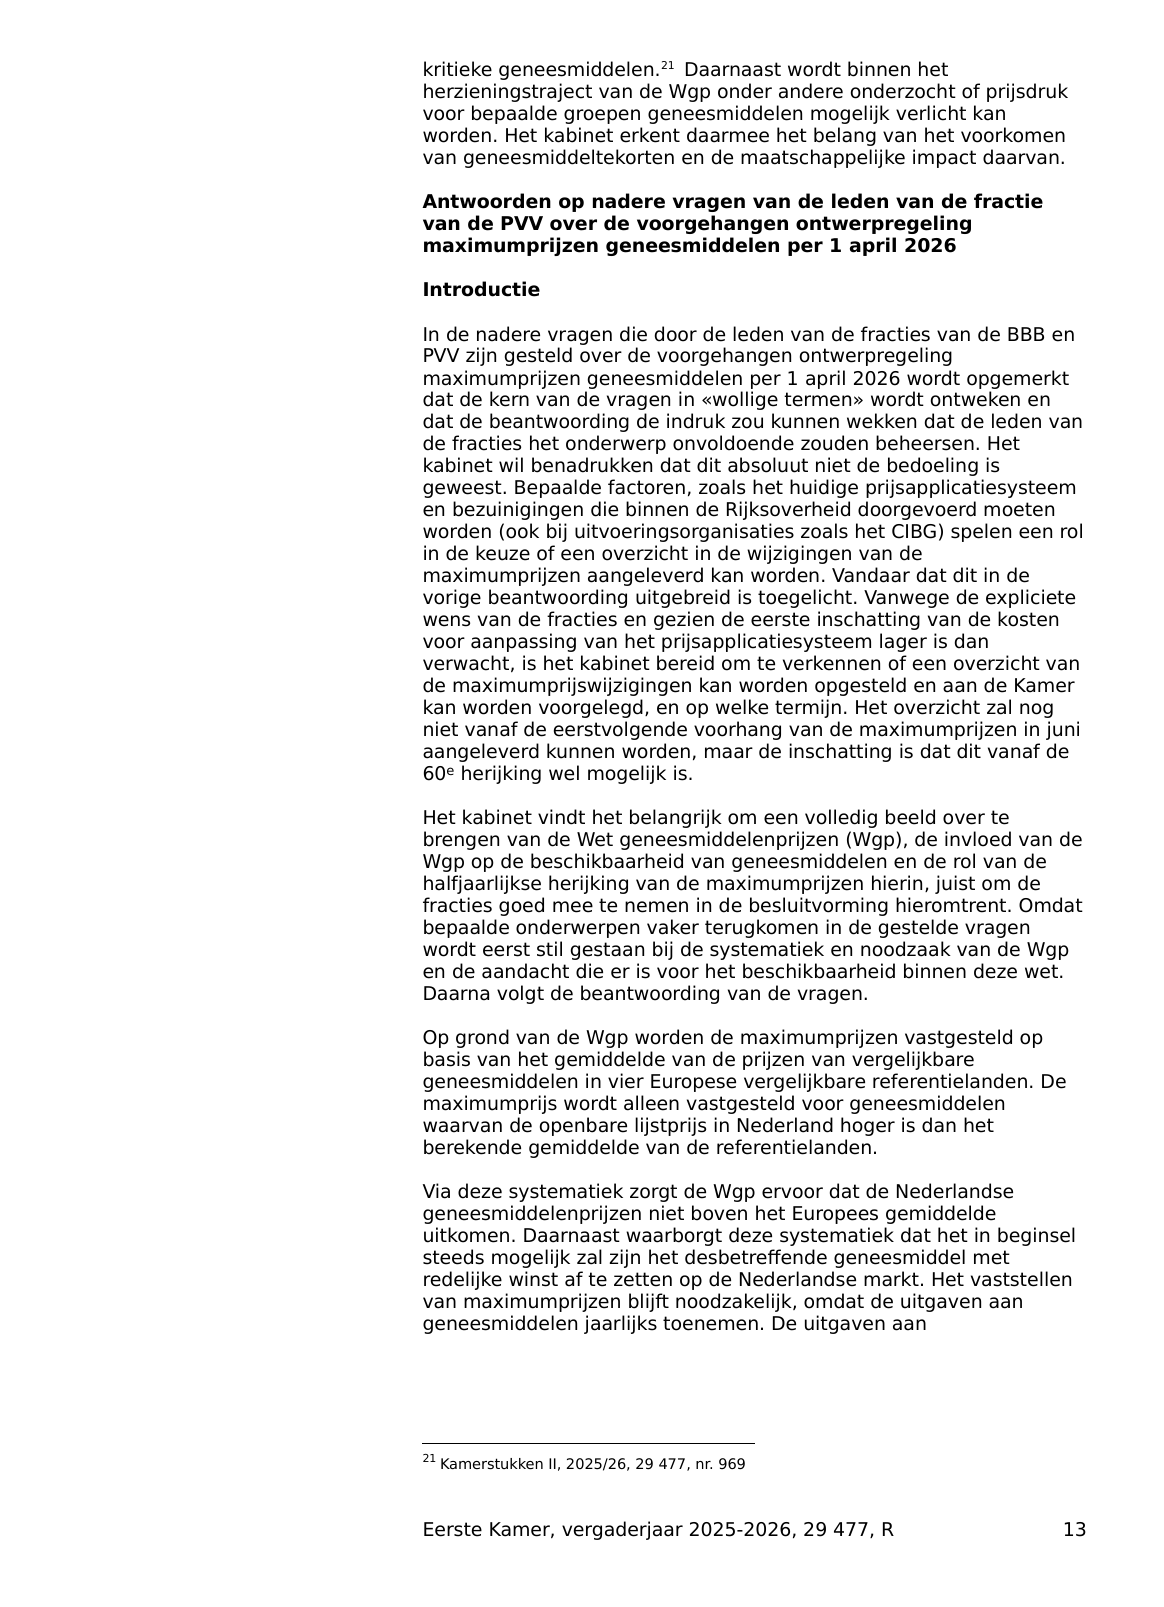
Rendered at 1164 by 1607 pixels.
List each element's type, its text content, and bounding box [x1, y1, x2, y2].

text Via deze systematiek zorgt de Wgp ervoor dat de Nederlandse geneesmiddelenprijzen niet boven het Europees gemiddelde uitkomen. Daarnaast waarborgt deze systematiek dat het in beginsel steeds mogelijk zal zijn het desbetreffende geneesmiddel met redelijke winst af te zetten op de Nederlandse markt. Het vaststellen van maximumprijzen blijft noodzakelijk, omdat de uitgaven aan geneesmiddelen jaarlijks toenemen. De uitgaven aan [422, 1181, 1087, 1335]
text Kamerstukken II, 2025/26, 29 477, nr. 969 [422, 1452, 1087, 1474]
subtitle Introductie [422, 279, 1087, 301]
text kritieke geneesmiddelen. Daarnaast wordt binnen het herzieningstraject van de Wgp onder andere onderzocht of prijsdruk voor bepaalde groepen geneesmiddelen mogelijk verlicht kan worden. Het kabinet erkent daarmee het belang van het voorkomen van geneesmiddeltekorten en de maatschappelijke impact daarvan. [422, 59, 1087, 169]
text In de nadere vragen die door de leden van de fracties van de BBB en PVV zijn gesteld over de voorgehangen ontwerpregeling maximumprijzen geneesmiddelen per 1 april 2026 wordt opgemerkt dat de kern van de vragen in «wollige termen» wordt ontweken en dat de beantwoording de indruk zou kunnen wekken dat de leden van de fracties het onderwerp onvoldoende zouden beheersen. Het kabinet wil benadrukken dat dit absoluut niet de bedoeling is geweest. Bepaalde factoren, zoals het huidige prijsapplicatiesysteem en bezuinigingen die binnen de Rijksoverheid doorgevoerd moeten worden (ook bij uitvoeringsorganisaties zoals het CIBG) spelen een rol in de keuze of een overzicht in de wijzigingen van de maximumprijzen aangeleverd kan worden. Vandaar dat dit in de vorige beantwoording uitgebreid is toegelicht. Vanwege de expliciete wens van de fracties en gezien de eerste inschatting van de kosten voor aanpassing van het prijsapplicatiesysteem lager is dan verwacht, is het kabinet bereid om te verkennen of een overzicht van de maximumprijswijzigingen kan worden opgesteld en aan de Kamer kan worden voorgelegd, en op welke termijn. Het overzicht zal nog niet vanaf de eerstvolgende voorhang van de maximumprijzen in juni aangeleverd kunnen worden, maar de inschatting is dat dit vanaf de 60e herijking wel mogelijk is. [422, 323, 1087, 785]
subtitle Antwoorden op nadere vragen van de leden van de fractie van de PVV over de voorgehangen ontwerpregeling maximumprijzen geneesmiddelen per 1 april 2026 [422, 191, 1087, 257]
text Op grond van de Wgp worden de maximumprijzen vastgesteld op basis van het gemiddelde van de prijzen van vergelijkbare geneesmiddelen in vier Europese vergelijkbare referentielanden. De maximumprijs wordt alleen vastgesteld voor geneesmiddelen waarvan de openbare lijstprijs in Nederland hoger is dan het berekende gemiddelde van de referentielanden. [422, 1027, 1087, 1159]
text Het kabinet vindt het belangrijk om een volledig beeld over te brengen van de Wet geneesmiddelenprijzen (Wgp), de invloed van de Wgp op de beschikbaarheid van geneesmiddelen en de rol van de halfjaarlijkse herijking van de maximumprijzen hierin, juist om de fracties goed mee te nemen in de besluitvorming hieromtrent. Omdat bepaalde onderwerpen vaker terugkomen in de gestelde vragen wordt eerst stil gestaan bij de systematiek en noodzaak van de Wgp en de aandacht die er is voor het beschikbaarheid binnen deze wet. Daarna volgt de beantwoording van de vragen. [422, 807, 1087, 1005]
